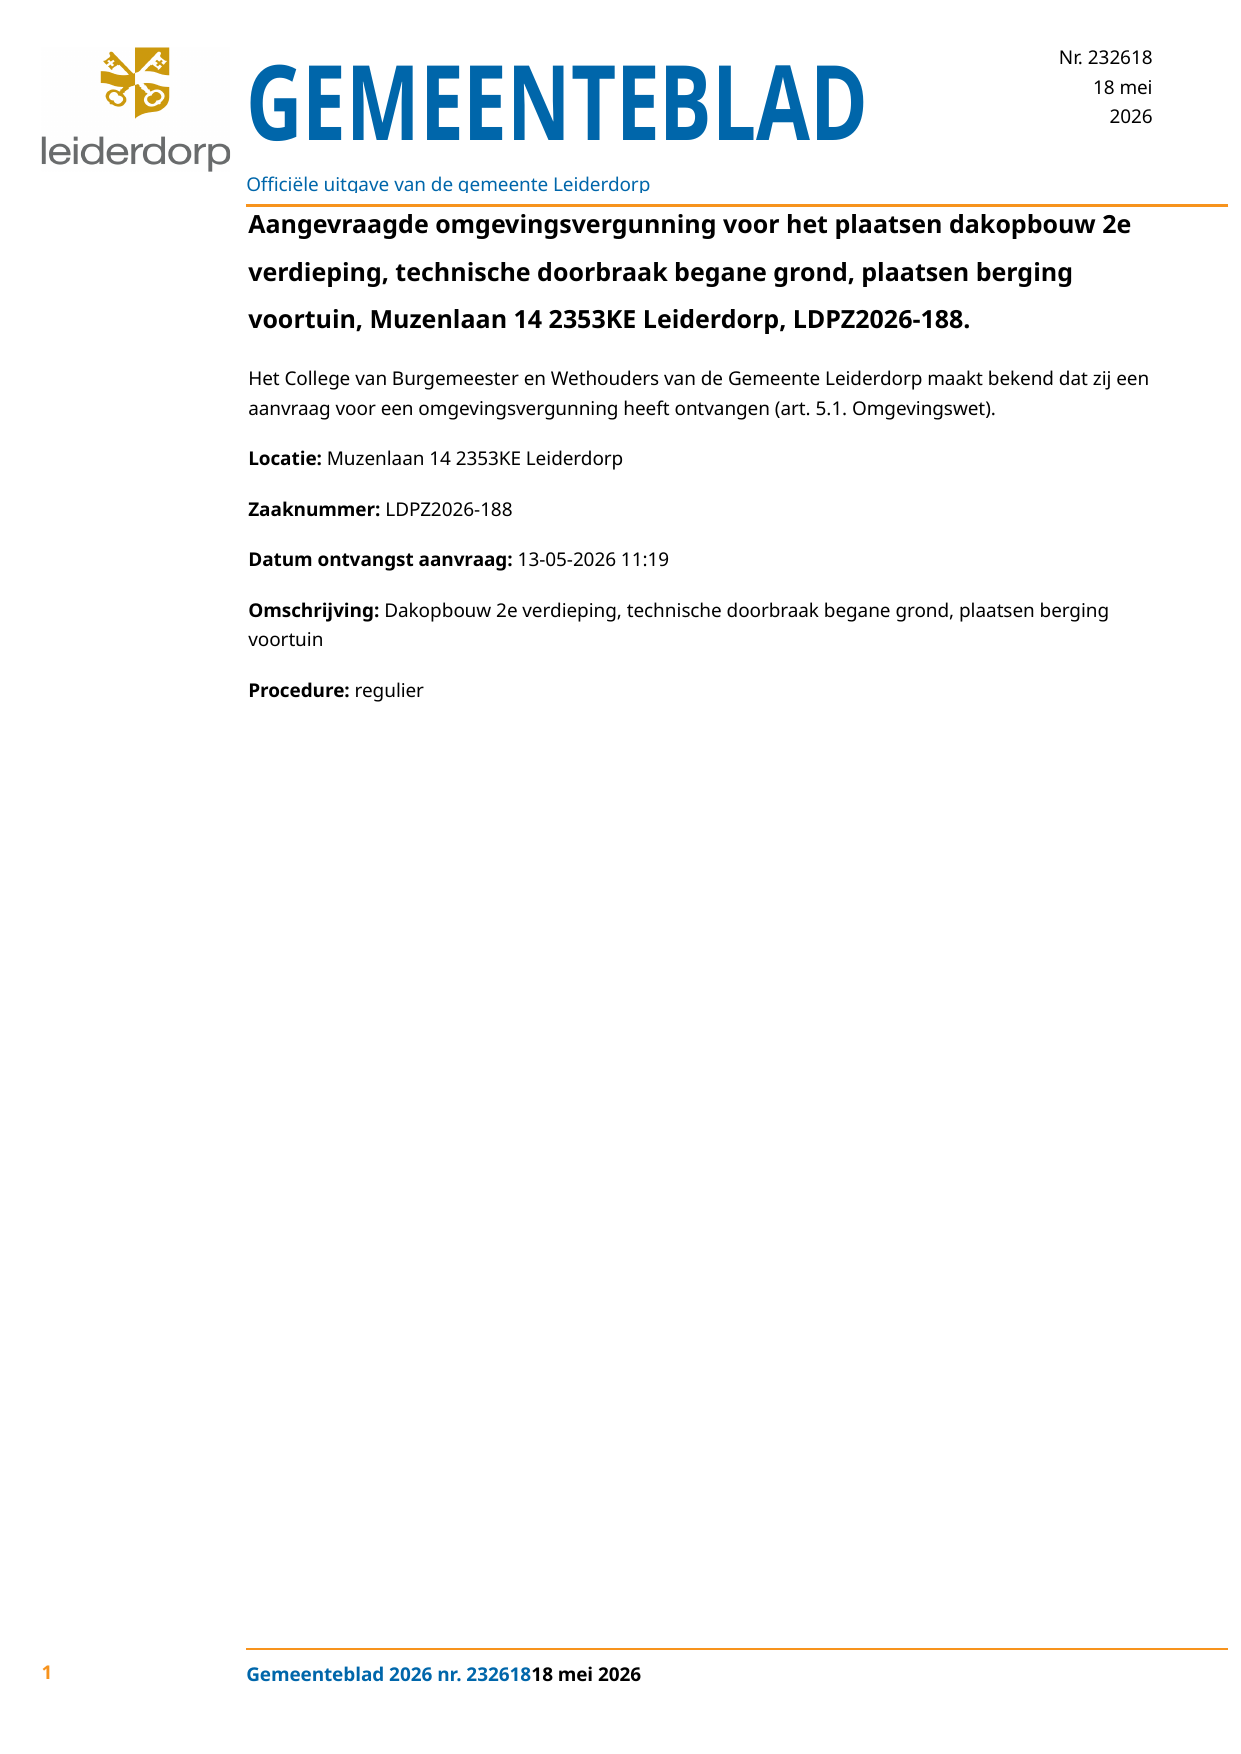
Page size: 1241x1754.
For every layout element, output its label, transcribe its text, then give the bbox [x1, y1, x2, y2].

text Locatie: Muzenlaan 14 2353KE Leiderdorp [248, 446, 1152, 471]
picture [41, 47, 231, 172]
text Omschrijving: Dakopbouw 2e verdieping, technische doorbraak begane grond, plaatsen berging voortuin [248, 597, 1152, 652]
text Aangevraagde omgevingsvergunning voor het plaatsen dakopbouw 2e verdieping, technische doorbraak begane grond, plaatsen berging voortuin, Muzenlaan 14 2353KE Leiderdorp, LDPZ2026-188. [248, 207, 1152, 336]
text Datum ontvangst aanvraag: 13-05-2026 11:19 [248, 546, 1152, 572]
text Zaaknummer: LDPZ2026-188 [248, 496, 1152, 522]
text Het College van Burgemeester en Wethouders van de Gemeente Leiderdorp maakt bekend dat zij een aanvraag voor een omgevingsvergunning heeft ontvangen (art. 5.1. Omgevingswet). [248, 366, 1152, 421]
text Procedure: regulier [248, 677, 1152, 702]
